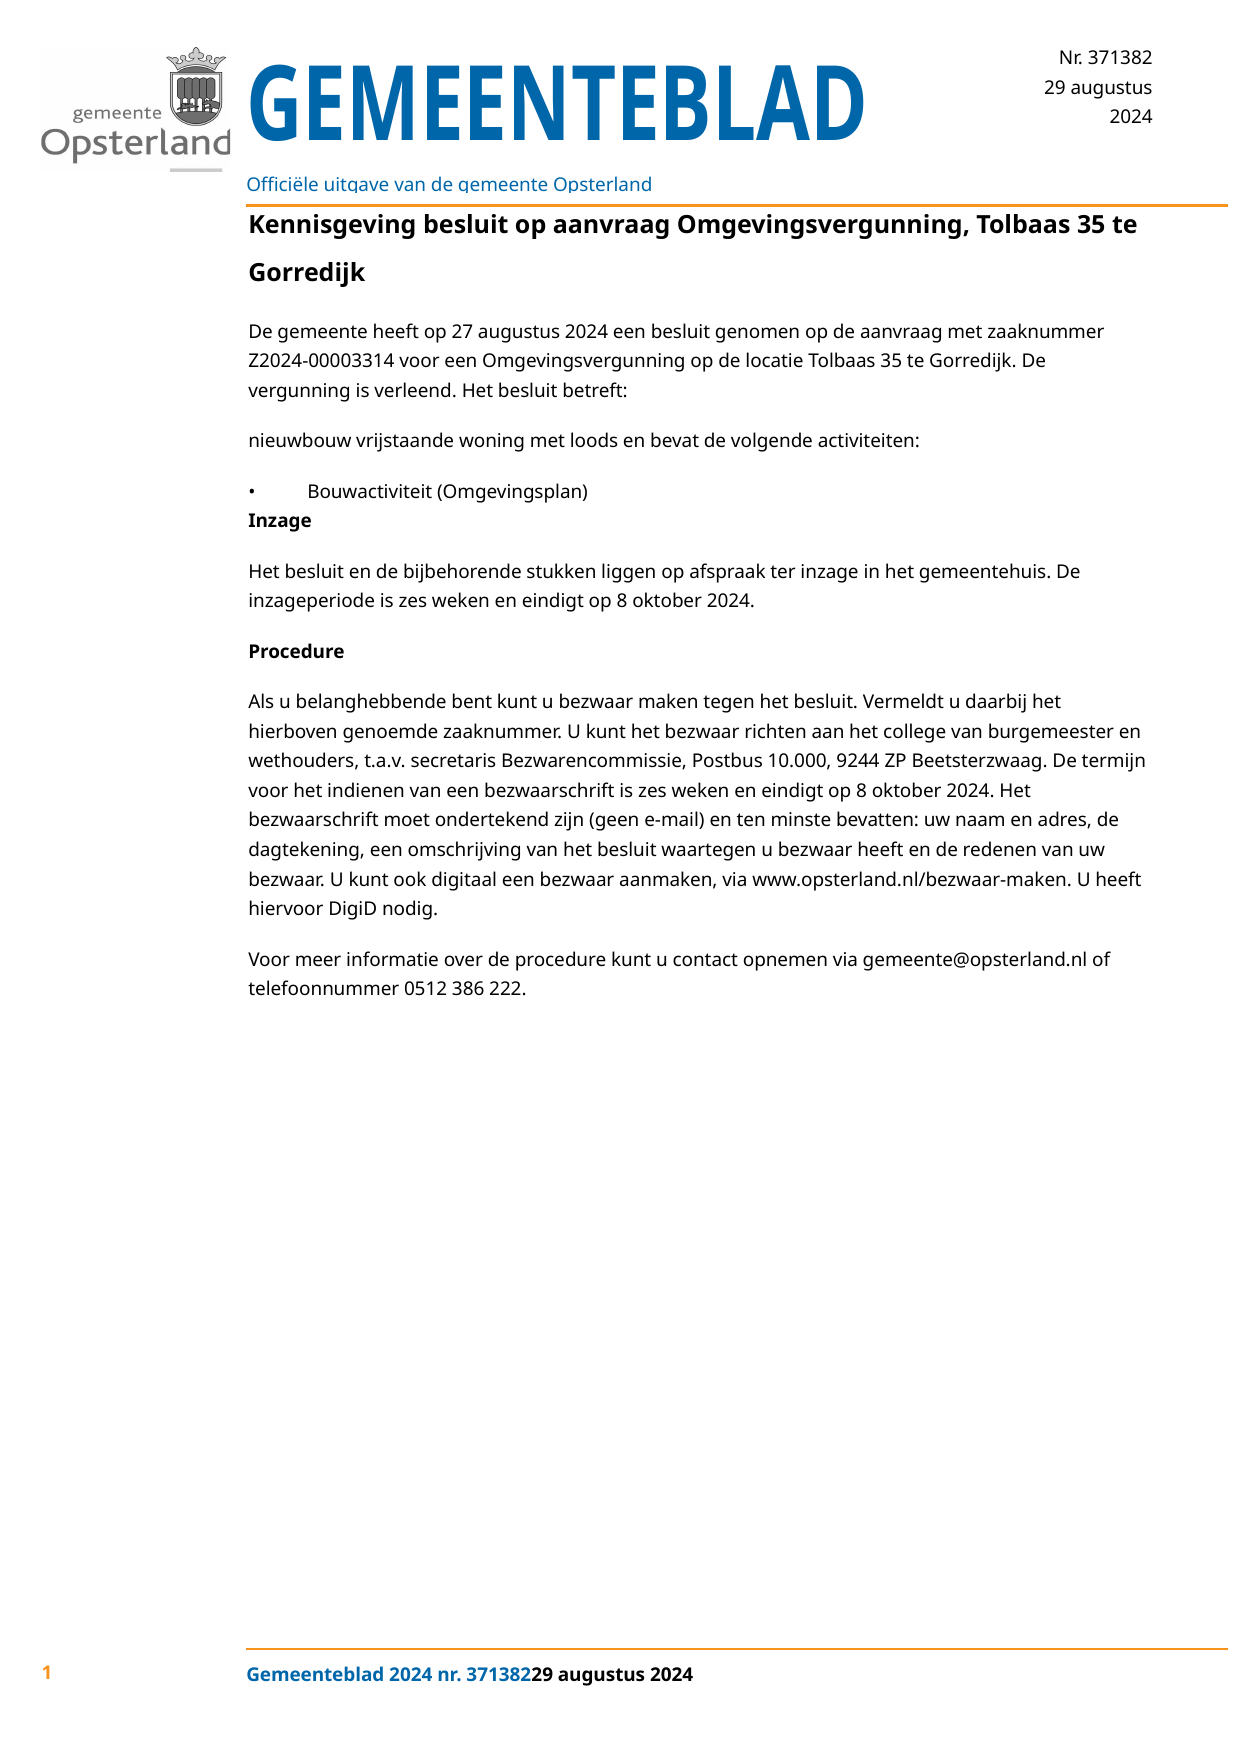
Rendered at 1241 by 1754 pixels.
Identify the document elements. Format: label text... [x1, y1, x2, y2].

text Kennisgeving besluit op aanvraag Omgevingsvergunning, Tolbaas 35 te Gorredijk [248, 207, 1152, 288]
text Als u belanghebbende bent kunt u bezwaar maken tegen het besluit. Vermeldt u daarbij het hierboven genoemde zaaknummer. U kunt het bezwaar richten aan het college van burgemeester en wethouders, t.a.v. secretaris Bezwarencommissie, Postbus 10.000, 9244 ZP Beetsterzwaag. De termijn voor het indienen van een bezwaarschrift is zes weken en eindigt op 8 oktober 2024. Het bezwaarschrift moet ondertekend zijn (geen e-mail) en ten minste bevatten: uw naam en adres, de dagtekening, een omschrijving van het besluit waartegen u bezwaar heeft en de redenen van uw bezwaar. U kunt ook digitaal een bezwaar aanmaken, via www.opsterland.nl/bezwaar-maken. U heeft hiervoor DigiD nodig. [248, 688, 1152, 921]
text nieuwbouw vrijstaande woning met loods en bevat de volgende activiteiten: [248, 427, 1152, 453]
text De gemeente heeft op 27 augustus 2024 een besluit genomen op de aanvraag met zaaknummer Z2024-00003314 voor een Omgevingsvergunning op de locatie Tolbaas 35 te Gorredijk. De vergunning is verleend. Het besluit betreft: [248, 318, 1152, 403]
text Inzage [248, 507, 1152, 533]
list Bouwactiviteit (Omgevingsplan) [248, 478, 1152, 504]
text Voor meer informatie over de procedure kunt u contact opnemen via gemeente@opsterland.nl of telefoonnummer 0512 386 222. [248, 946, 1152, 1001]
text Het besluit en de bijbehorende stukken liggen op afspraak ter inzage in het gemeentehuis. De inzageperiode is zes weken en eindigt op 8 oktober 2024. [248, 558, 1152, 613]
text Procedure [248, 638, 1152, 664]
picture [41, 47, 231, 172]
